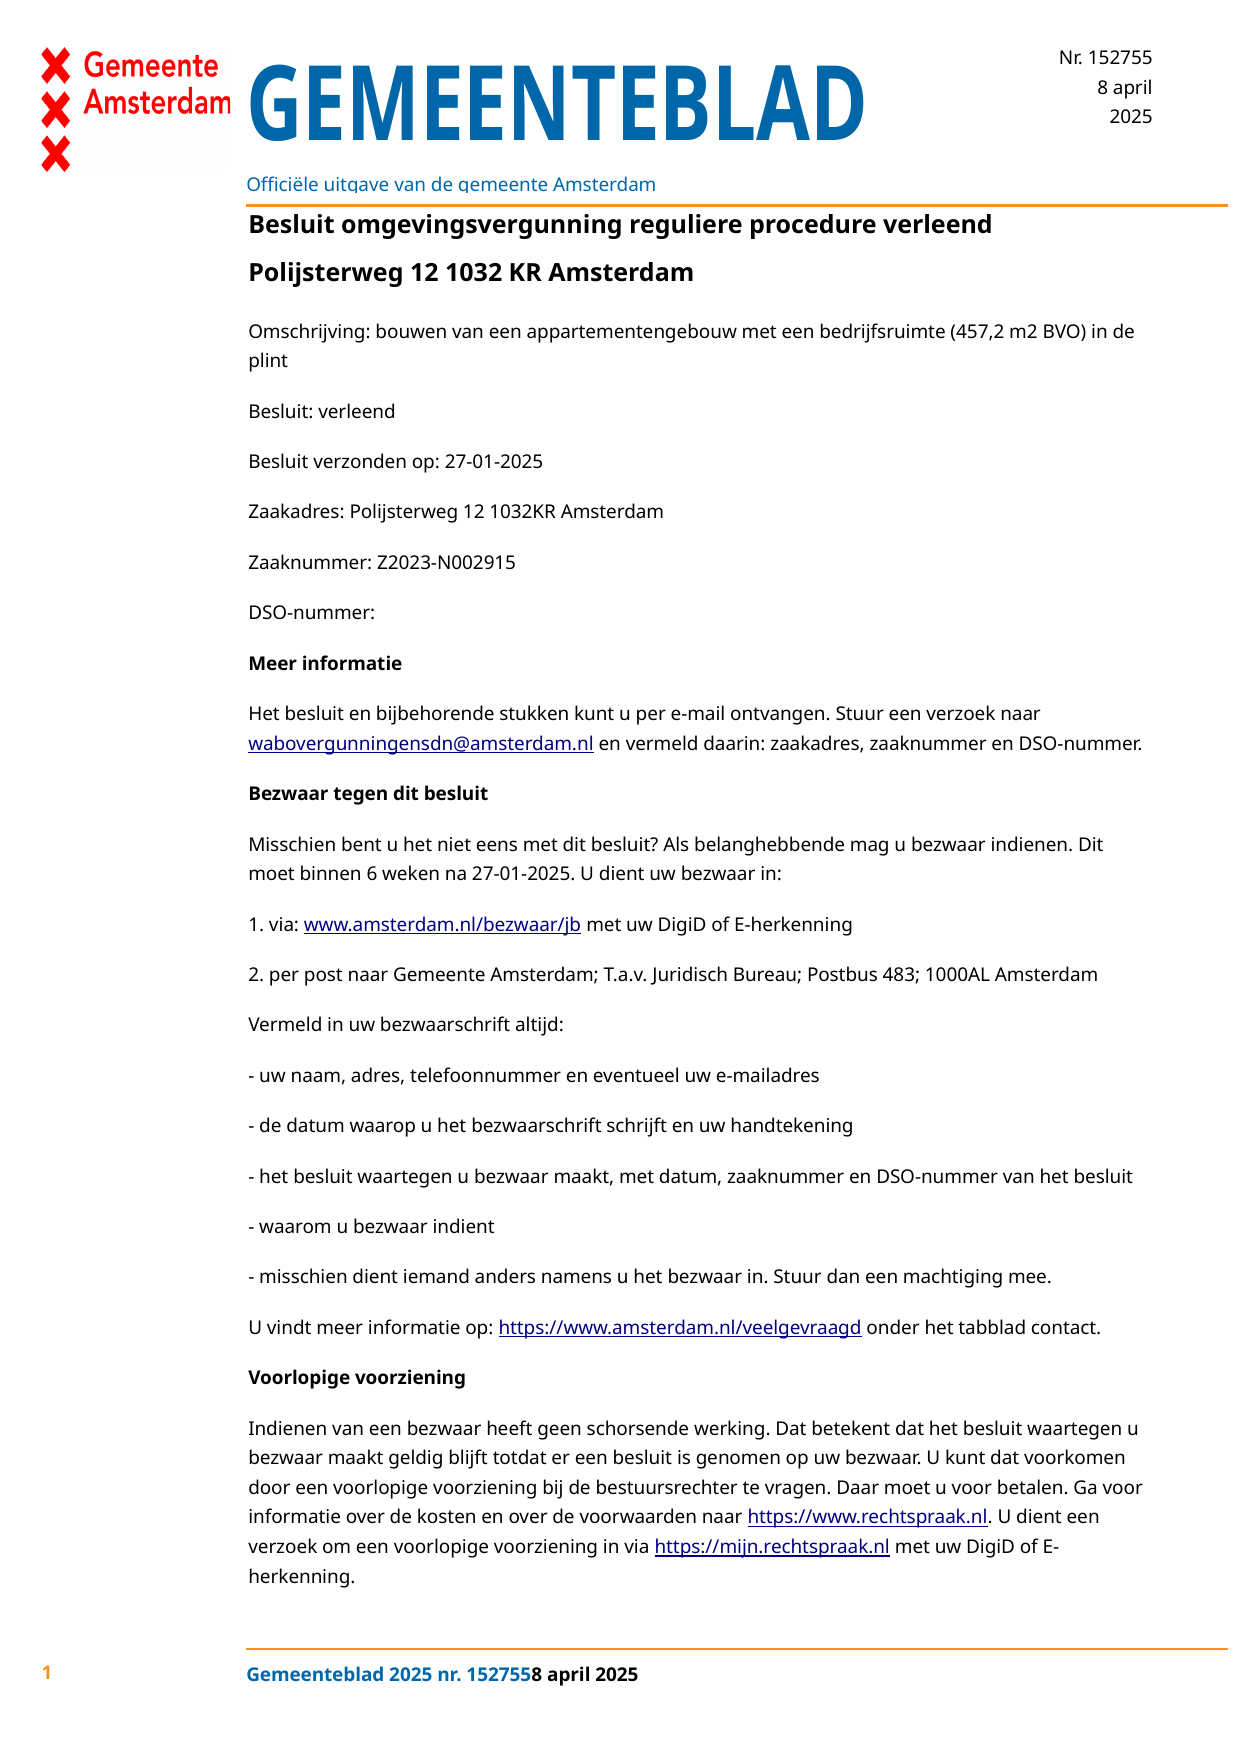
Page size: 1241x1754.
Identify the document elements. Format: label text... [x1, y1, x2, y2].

text Bezwaar tegen dit besluit [248, 780, 1152, 806]
text - het besluit waartegen u bezwaar maakt, met datum, zaaknummer en DSO-nummer van het besluit [248, 1163, 1152, 1189]
text Besluit omgevingsvergunning reguliere procedure verleend Polijsterweg 12 1032 KR Amsterdam [248, 207, 1152, 288]
text - waarom u bezwaar indient [248, 1213, 1152, 1239]
text - uw naam, adres, telefoonnummer en eventueel uw e-mailadres [248, 1062, 1152, 1088]
text Besluit verzonden op: 27-01-2025 [248, 448, 1152, 474]
text 2. per post naar Gemeente Amsterdam; T.a.v. Juridisch Bureau; Postbus 483; 1000AL Amsterdam [248, 961, 1152, 987]
text 1. via: www.amsterdam.nl/bezwaar/jb met uw DigiD of E-herkenning [248, 911, 1152, 937]
text Misschien bent u het niet eens met dit besluit? Als belanghebbende mag u bezwaar indienen. Dit moet binnen 6 weken na 27-01-2025. U dient uw bezwaar in: [248, 831, 1152, 886]
text - de datum waarop u het bezwaarschrift schrijft en uw handtekening [248, 1112, 1152, 1138]
text Het besluit en bijbehorende stukken kunt u per e-mail ontvangen. Stuur een verzoek naar wabovergunningensdn@amsterdam.nl en vermeld daarin: zaakadres, zaaknummer en DSO-nummer. [248, 700, 1152, 756]
text DSO-nummer: [248, 599, 1152, 625]
text Zaaknummer: Z2023-N002915 [248, 549, 1152, 575]
text - misschien dient iemand anders namens u het bezwaar in. Stuur dan een machtiging mee. [248, 1264, 1152, 1289]
picture [41, 47, 231, 172]
text Omschrijving: bouwen van een appartementengebouw met een bedrijfsruimte (457,2 m2 BVO) in de plint [248, 318, 1152, 373]
text Indienen van een bezwaar heeft geen schorsende werking. Dat betekent dat het besluit waartegen u bezwaar maakt geldig blijft totdat er een besluit is genomen op uw bezwaar. U kunt dat voorkomen door een voorlopige voorziening bij de bestuursrechter te vragen. Daar moet u voor betalen. Ga voor informatie over de kosten en over de voorwaarden naar https://www.rechtspraak.nl. U dient een verzoek om een voorlopige voorziening in via https://mijn.rechtspraak.nl met uw DigiD of E-herkenning. [248, 1415, 1152, 1589]
text Vermeld in uw bezwaarschrift altijd: [248, 1012, 1152, 1037]
text Voorlopige voorziening [248, 1364, 1152, 1390]
text U vindt meer informatie op: https://www.amsterdam.nl/veelgevraagd onder het tabblad contact. [248, 1314, 1152, 1340]
text Besluit: verleend [248, 398, 1152, 424]
text Meer informatie [248, 650, 1152, 676]
text Zaakadres: Polijsterweg 12 1032KR Amsterdam [248, 499, 1152, 524]
